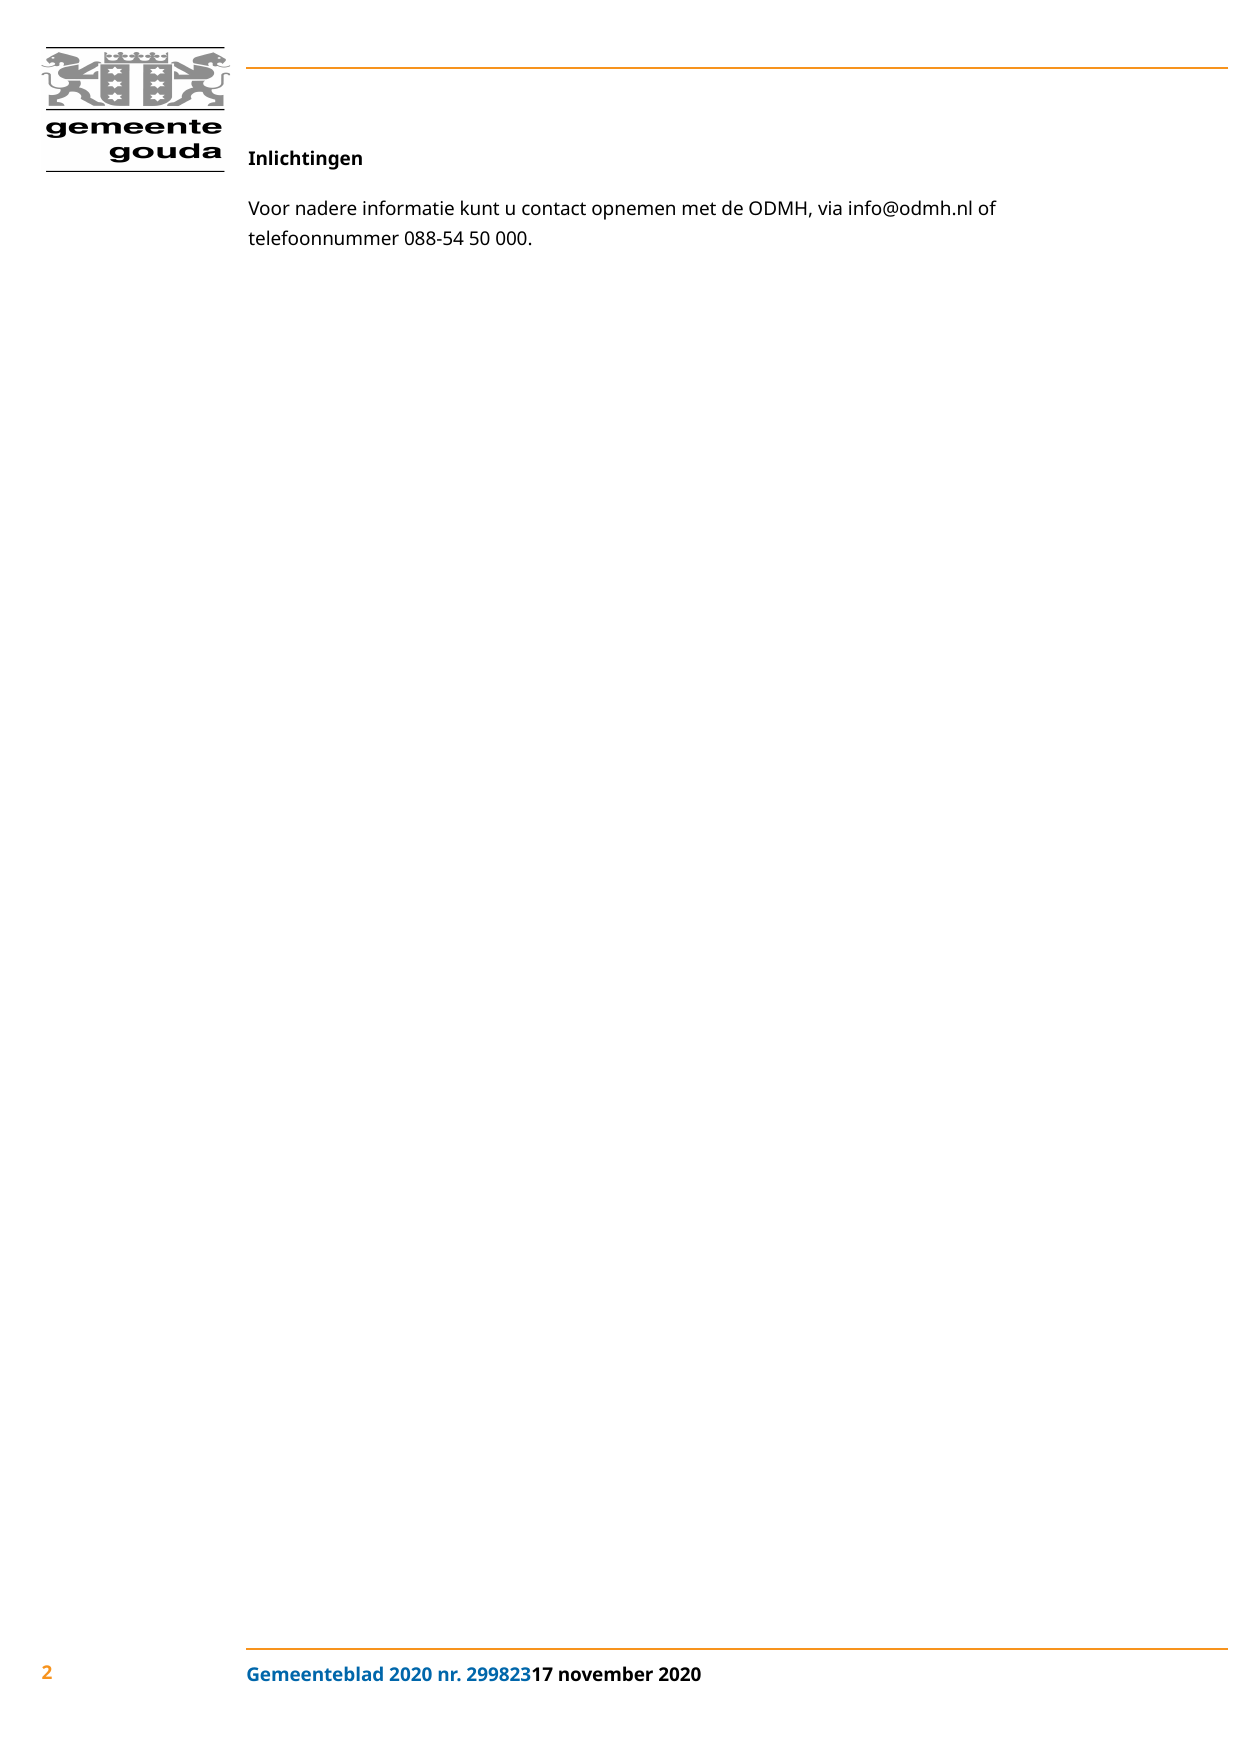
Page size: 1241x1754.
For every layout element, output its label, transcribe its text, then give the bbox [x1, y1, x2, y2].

text Inlichtingen [248, 145, 1152, 171]
picture [41, 47, 231, 172]
text Voor nadere informatie kunt u contact opnemen met de ODMH, via info@odmh.nl of telefoonnummer 088-54 50 000. [248, 196, 1152, 251]
